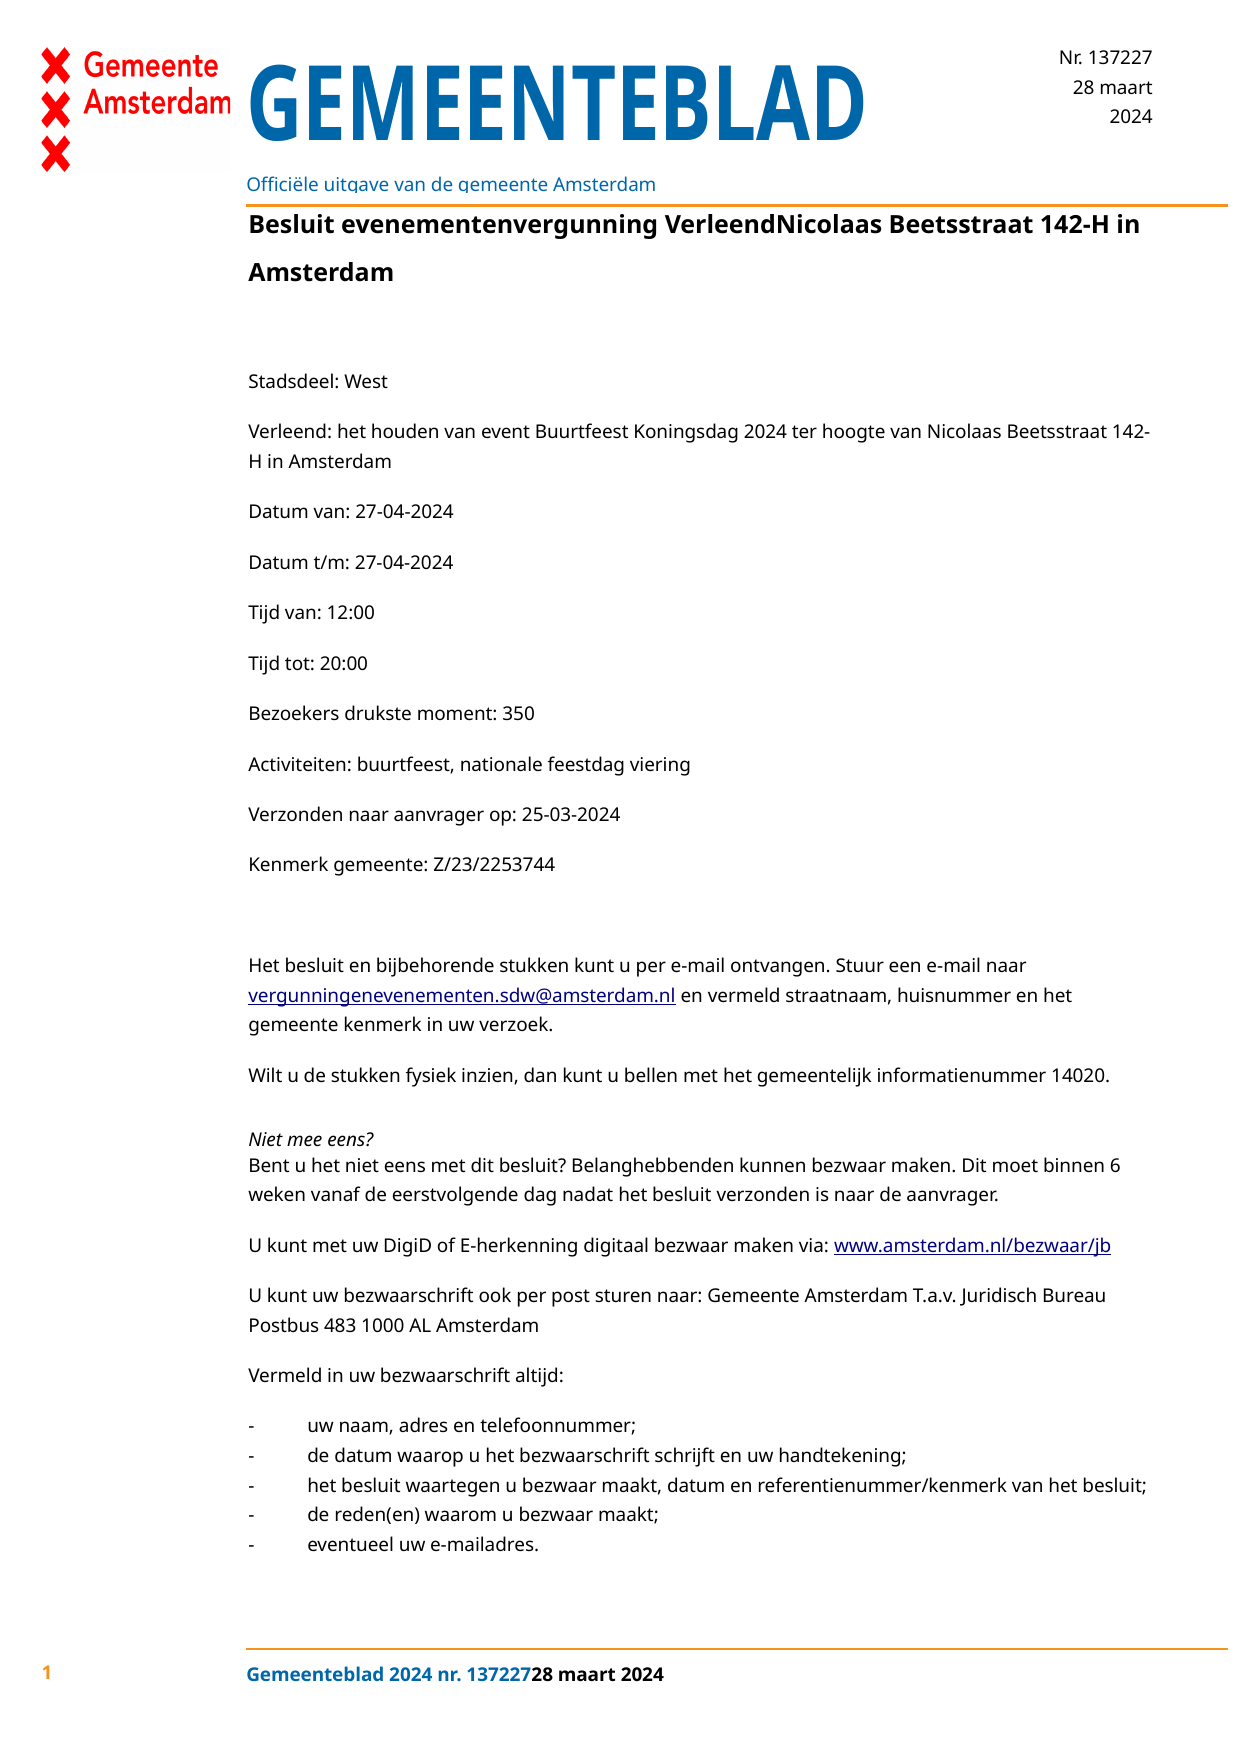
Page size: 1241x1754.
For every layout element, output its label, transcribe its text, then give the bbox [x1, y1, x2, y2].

text Vermeld in uw bezwaarschrift altijd: [248, 1362, 1152, 1388]
text Kenmerk gemeente: Z/23/2253744 [248, 852, 1152, 877]
list het besluit waartegen u bezwaar maakt, datum en referentienummer/kenmerk van het besluit; [248, 1472, 1152, 1497]
text Wilt u de stukken fysiek inzien, dan kunt u bellen met het gemeentelijk informatienummer 14020. [248, 1062, 1152, 1088]
text Verleend: het houden van event Buurtfeest Koningsdag 2024 ter hoogte van Nicolaas Beetsstraat 142-H in Amsterdam [248, 419, 1152, 474]
text Tijd van: 12:00 [248, 599, 1152, 625]
text Activiteiten: buurtfeest, nationale feestdag viering [248, 751, 1152, 777]
text Bezoekers drukste moment: 350 [248, 700, 1152, 726]
text Bent u het niet eens met dit besluit? Belanghebbenden kunnen bezwaar maken. Dit moet binnen 6 weken vanaf de eerstvolgende dag nadat het besluit verzonden is naar de aanvrager. [248, 1152, 1152, 1207]
list de reden(en) waarom u bezwaar maakt; [248, 1501, 1152, 1527]
list uw naam, adres en telefoonnummer; [248, 1413, 1152, 1438]
list eventueel uw e-mailadres. [248, 1531, 1152, 1557]
text Stadsdeel: West [248, 368, 1152, 394]
text U kunt met uw DigiD of E-herkenning digitaal bezwaar maken via: www.amsterdam.nl/bezwaar/jb [248, 1232, 1152, 1257]
text Het besluit en bijbehorende stukken kunt u per e-mail ontvangen. Stuur een e-mail naar vergunningenevenementen.sdw@amsterdam.nl en vermeld straatnaam, huisnummer en het gemeente kenmerk in uw verzoek. [248, 952, 1152, 1037]
text Niet mee eens? [248, 1126, 1152, 1152]
text Tijd tot: 20:00 [248, 650, 1152, 676]
text Verzonden naar aanvrager op: 25-03-2024 [248, 801, 1152, 827]
text Besluit evenementenvergunning VerleendNicolaas Beetsstraat 142-H in Amsterdam [248, 207, 1152, 288]
list de datum waarop u het bezwaarschrift schrijft en uw handtekening; [248, 1442, 1152, 1468]
text U kunt uw bezwaarschrift ook per post sturen naar: Gemeente Amsterdam T.a.v. Juridisch Bureau Postbus 483 1000 AL Amsterdam [248, 1282, 1152, 1337]
picture [41, 47, 231, 172]
text Datum van: 27-04-2024 [248, 499, 1152, 524]
text Datum t/m: 27-04-2024 [248, 549, 1152, 575]
